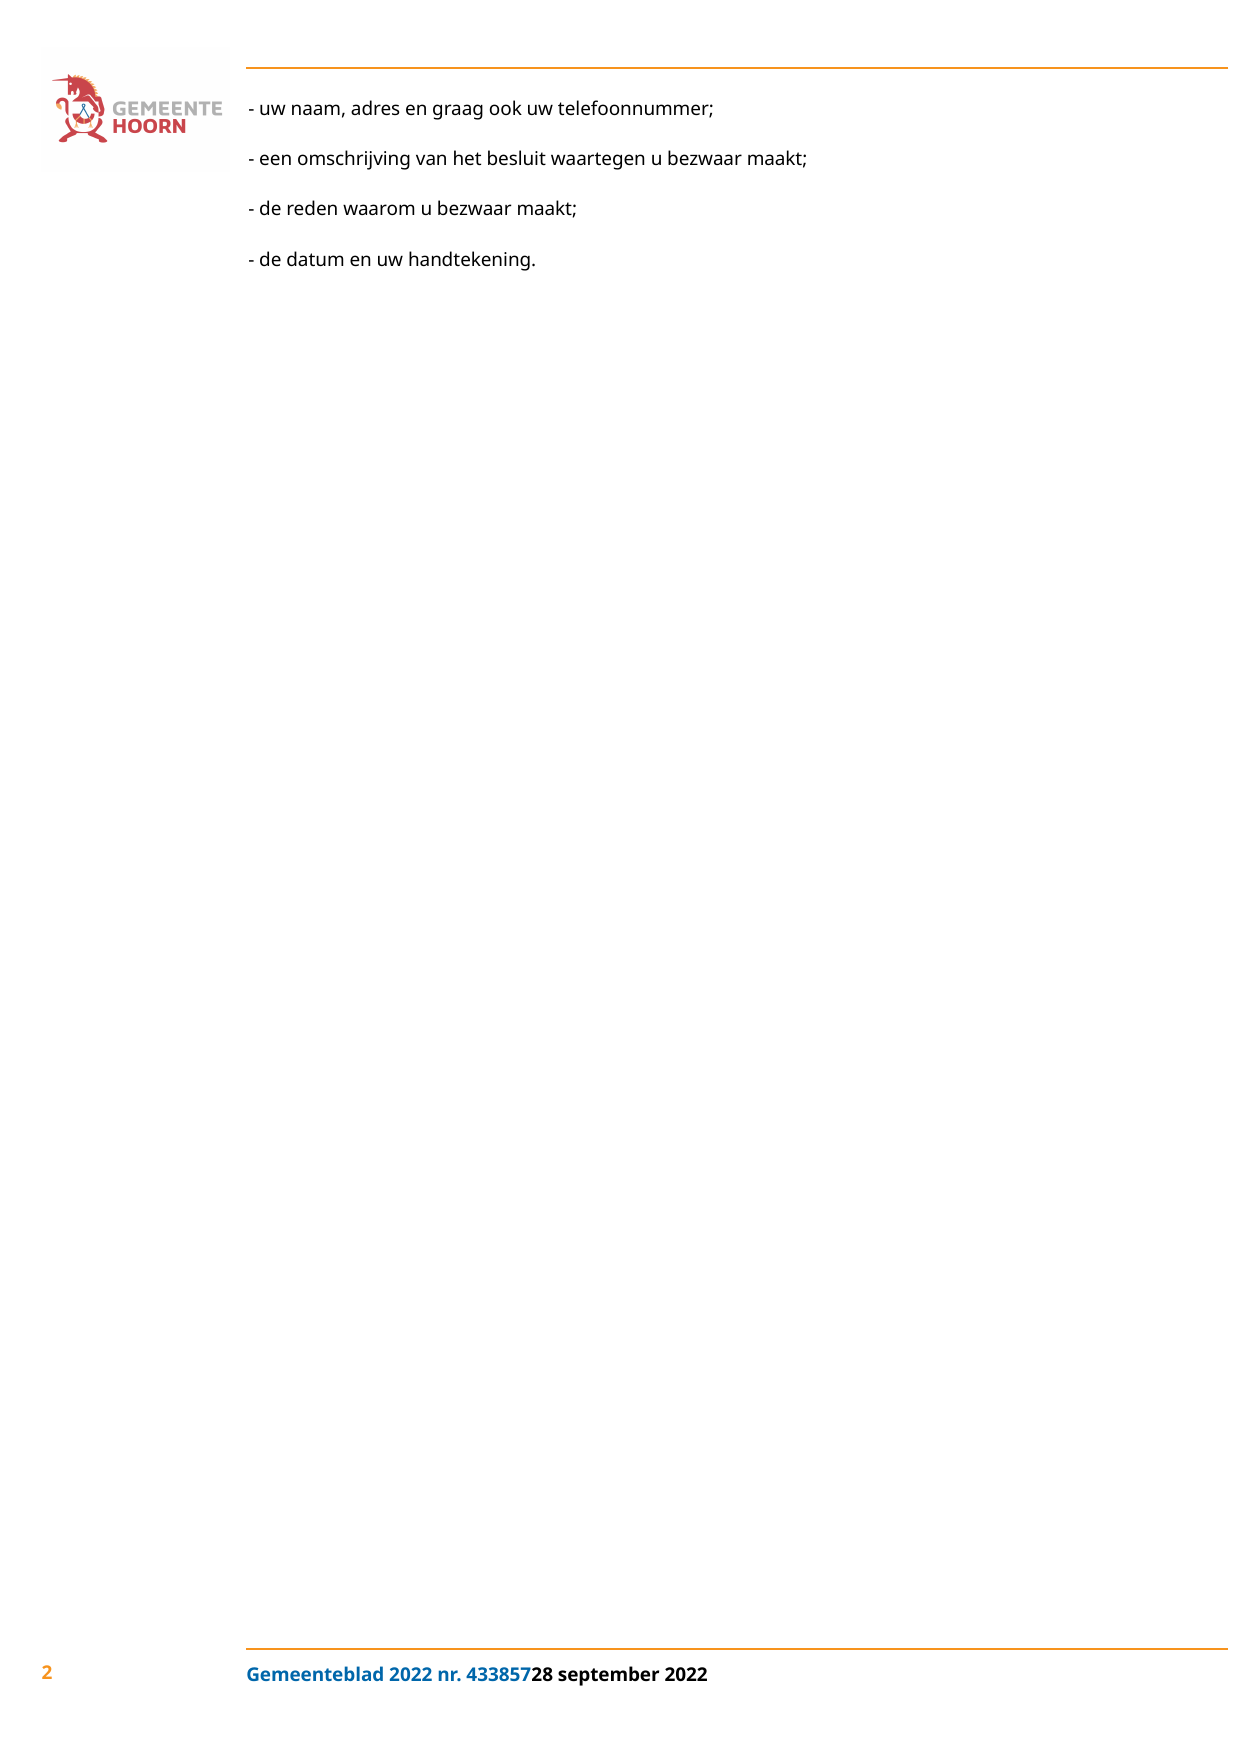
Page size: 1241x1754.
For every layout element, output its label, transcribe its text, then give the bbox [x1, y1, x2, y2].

picture [41, 47, 231, 172]
text - de reden waarom u bezwaar maakt; [248, 196, 1152, 221]
text - de datum en uw handtekening. [248, 246, 1152, 272]
text - een omschrijving van het besluit waartegen u bezwaar maakt; [248, 145, 1152, 171]
text - uw naam, adres en graag ook uw telefoonnummer; [248, 95, 1152, 121]
